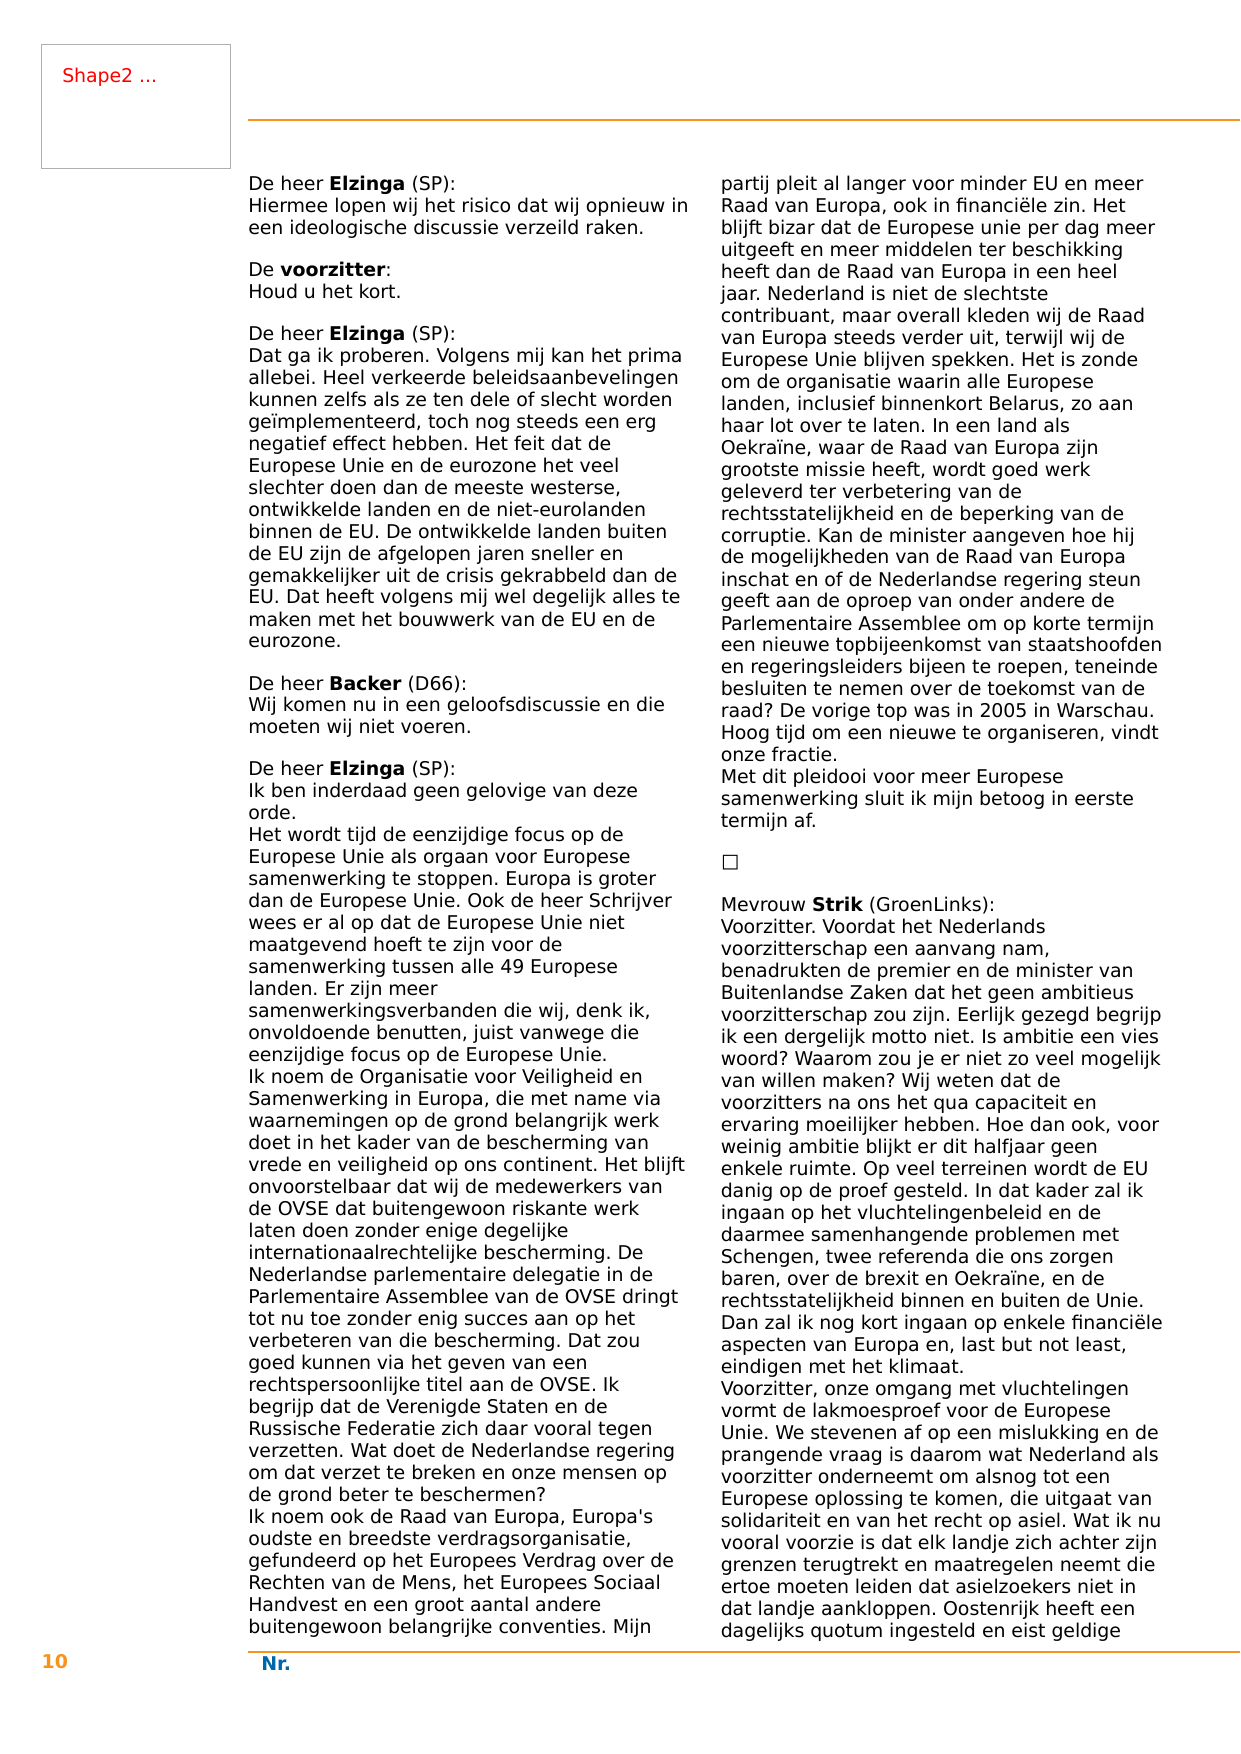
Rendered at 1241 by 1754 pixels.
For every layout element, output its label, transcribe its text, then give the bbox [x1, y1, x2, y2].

text Met dit pleidooi voor meer Europese samenwerking sluit ik mijn betoog in eerste termijn af. [721, 766, 1163, 832]
text Ik ben inderdaad geen gelovige van deze orde. [248, 780, 691, 824]
text Voorzitter. Voordat het Nederlands voorzitterschap een aanvang nam, benadrukten de premier en de minister van Buitenlandse Zaken dat het geen ambitieus voorzitterschap zou zijn. Eerlijk gezegd begrijp ik een dergelijk motto niet. Is ambitie een vies woord? Waarom zou je er niet zo veel mogelijk van willen maken? Wij weten dat de voorzitters na ons het qua capaciteit en ervaring moeilijker hebben. Hoe dan ook, voor weinig ambitie blijkt er dit halfjaar geen enkele ruimte. Op veel terreinen wordt de EU danig op de proef gesteld. In dat kader zal ik ingaan op het vluchtelingenbeleid en de daarmee samenhangende problemen met Schengen, twee referenda die ons zorgen baren, over de brexit en Oekraïne, en de rechtsstatelijkheid binnen en buiten de Unie. Dan zal ik nog kort ingaan op enkele financiële aspecten van Europa en, last but not least, eindigen met het klimaat. [721, 916, 1163, 1378]
text De heer Elzinga (SP): [248, 758, 691, 780]
text De heer Backer (D66): [248, 672, 691, 694]
text Mevrouw Strik (GroenLinks): [721, 894, 1163, 916]
text Het wordt tijd de eenzijdige focus op de Europese Unie als orgaan voor Europese samenwerking te stoppen. Europa is groter dan de Europese Unie. Ook de heer Schrijver wees er al op dat de Europese Unie niet maatgevend hoeft te zijn voor de samenwerking tussen alle 49 Europese landen. Er zijn meer samenwerkingsverbanden die wij, denk ik, onvoldoende benutten, juist vanwege die eenzijdige focus op de Europese Unie. [248, 824, 691, 1066]
text Hiermee lopen wij het risico dat wij opnieuw in een ideologische discussie verzeild raken. [248, 195, 691, 239]
text Houd u het kort. [248, 281, 691, 303]
text De voorzitter: [248, 259, 691, 281]
text Ik noem ook de Raad van Europa, Europa's oudste en breedste verdragsorganisatie, gefundeerd op het Europees Verdrag over de Rechten van de Mens, het Europees Sociaal Handvest en een groot aantal andere buitengewoon belangrijke conventies. Mijn [248, 1506, 691, 1637]
text De heer Elzinga (SP): [248, 323, 691, 345]
text De heer Elzinga (SP): [248, 173, 691, 195]
text ⬜ [721, 852, 1163, 874]
text Wij komen nu in een geloofsdiscussie en die moeten wij niet voeren. [248, 694, 691, 738]
text Voorzitter, onze omgang met vluchtelingen vormt de lakmoesproef voor de Europese Unie. We stevenen af op een mislukking en de prangende vraag is daarom wat Nederland als voorzitter onderneemt om alsnog tot een Europese oplossing te komen, die uitgaat van solidariteit en van het recht op asiel. Wat ik nu vooral voorzie is dat elk landje zich achter zijn grenzen terugtrekt en maatregelen neemt die ertoe moeten leiden dat asielzoekers niet in dat landje aankloppen. Oostenrijk heeft een dagelijks quotum ingesteld en eist geldige [721, 1378, 1163, 1641]
text Dat ga ik proberen. Volgens mij kan het prima allebei. Heel verkeerde beleidsaanbevelingen kunnen zelfs als ze ten dele of slecht worden geïmplementeerd, toch nog steeds een erg negatief effect hebben. Het feit dat de Europese Unie en de eurozone het veel slechter doen dan de meeste westerse, ontwikkelde landen en de niet-eurolanden binnen de EU. De ontwikkelde landen buiten de EU zijn de afgelopen jaren sneller en gemakkelijker uit de crisis gekrabbeld dan de EU. Dat heeft volgens mij wel degelijk alles te maken met het bouwwerk van de EU en de eurozone. [248, 345, 691, 652]
text Ik noem de Organisatie voor Veiligheid en Samenwerking in Europa, die met name via waarnemingen op de grond belangrijk werk doet in het kader van de bescherming van vrede en veiligheid op ons continent. Het blijft onvoorstelbaar dat wij de medewerkers van de OVSE dat buitengewoon riskante werk laten doen zonder enige degelijke internationaalrechtelijke bescherming. De Nederlandse parlementaire delegatie in de Parlementaire Assemblee van de OVSE dringt tot nu toe zonder enig succes aan op het verbeteren van die bescherming. Dat zou goed kunnen via het geven van een rechtspersoonlijke titel aan de OVSE. Ik begrijp dat de Verenigde Staten en de Russische Federatie zich daar vooral tegen verzetten. Wat doet de Nederlandse regering om dat verzet te breken en onze mensen op de grond beter te beschermen? [248, 1066, 691, 1506]
text partij pleit al langer voor minder EU en meer Raad van Europa, ook in financiële zin. Het blijft bizar dat de Europese unie per dag meer uitgeeft en meer middelen ter beschikking heeft dan de Raad van Europa in een heel jaar. Nederland is niet de slechtste contribuant, maar overall kleden wij de Raad van Europa steeds verder uit, terwijl wij de Europese Unie blijven spekken. Het is zonde om de organisatie waarin alle Europese landen, inclusief binnenkort Belarus, zo aan haar lot over te laten. In een land als Oekraïne, waar de Raad van Europa zijn grootste missie heeft, wordt goed werk geleverd ter verbetering van de rechtsstatelijkheid en de beperking van de corruptie. Kan de minister aangeven hoe hij de mogelijkheden van de Raad van Europa inschat en of de Nederlandse regering steun geeft aan de oproep van onder andere de Parlementaire Assemblee om op korte termijn een nieuwe topbijeenkomst van staatshoofden en regeringsleiders bijeen te roepen, teneinde besluiten te nemen over de toekomst van de raad? De vorige top was in 2005 in Warschau. Hoog tijd om een nieuwe te organiseren, vindt onze fractie. [721, 173, 1163, 766]
